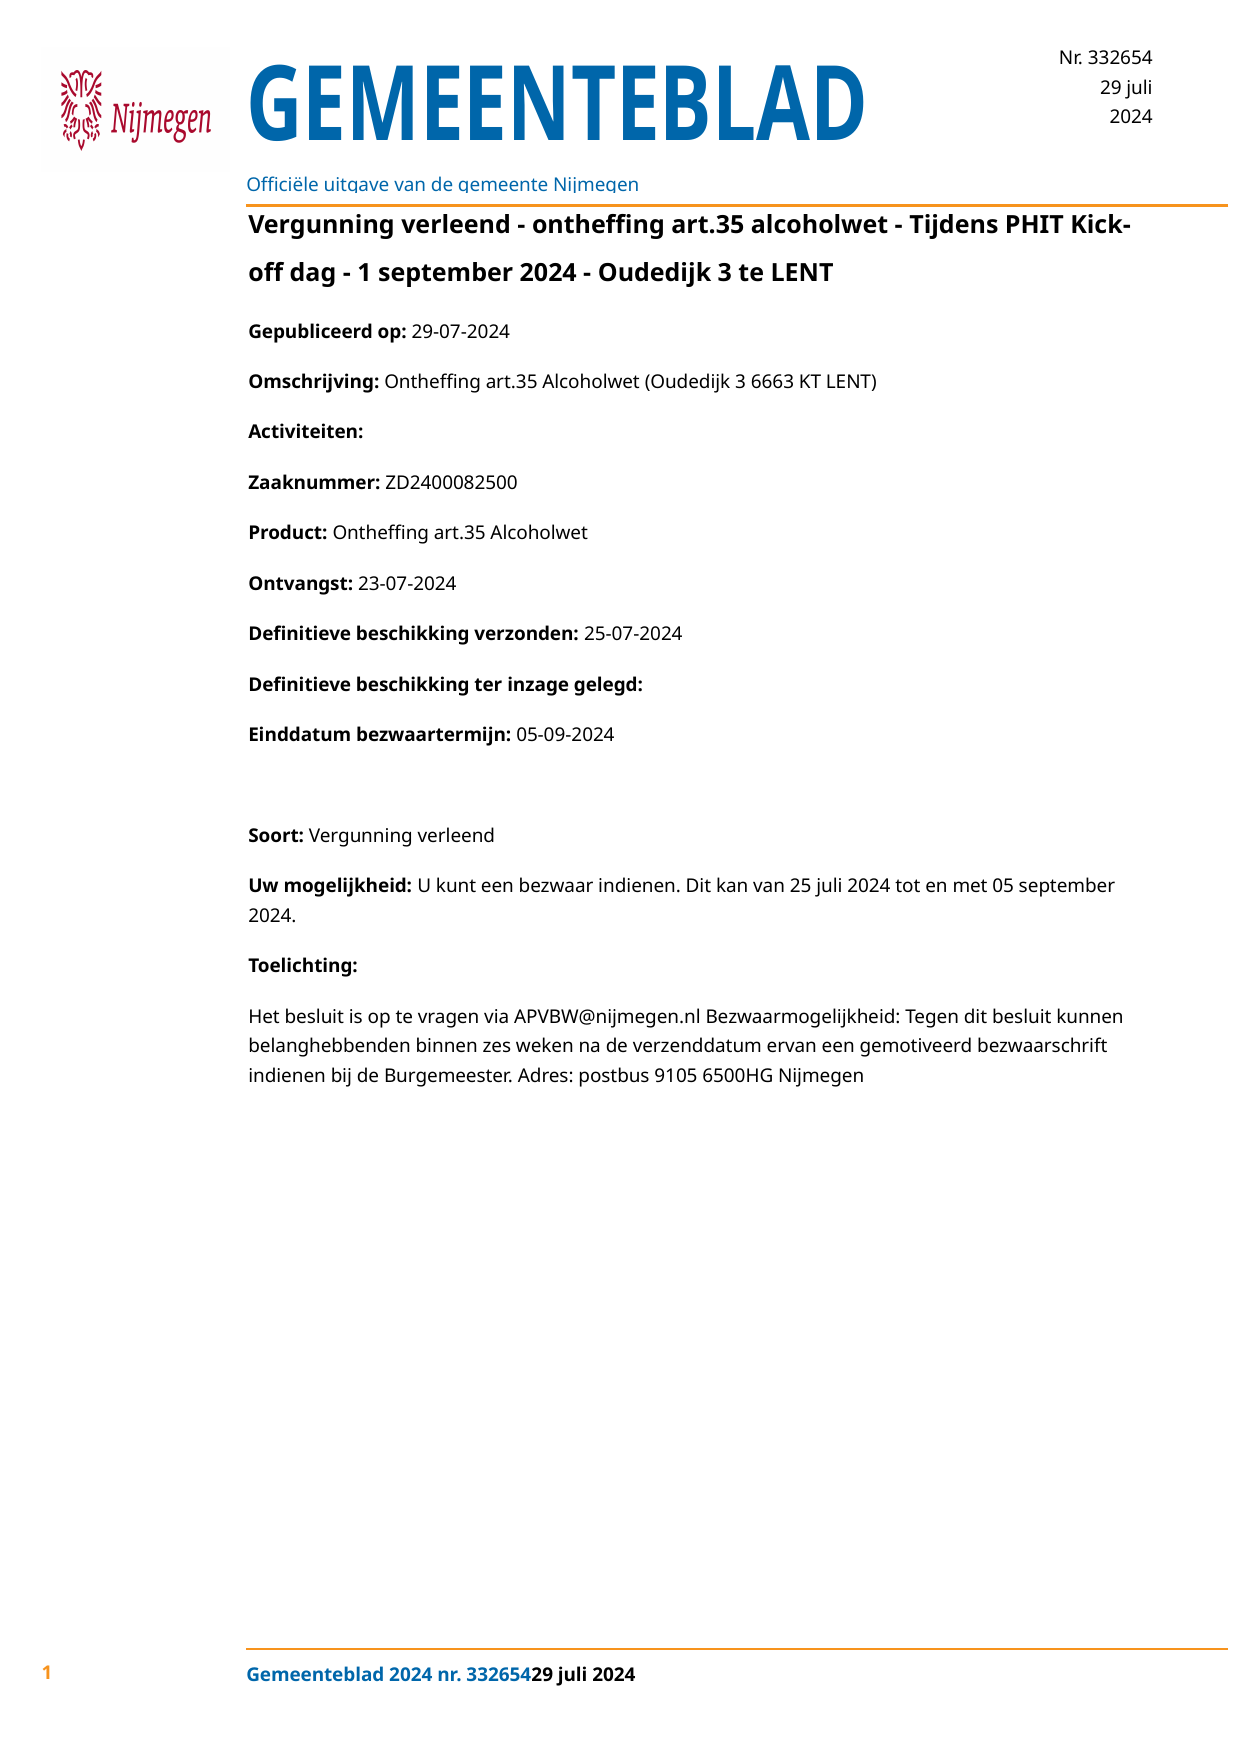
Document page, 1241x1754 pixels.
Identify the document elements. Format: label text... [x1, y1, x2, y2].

text Omschrijving: Ontheffing art.35 Alcoholwet (Oudedijk 3 6663 KT LENT) [248, 368, 1152, 394]
text Ontvangst: 23-07-2024 [248, 570, 1152, 596]
text Gepubliceerd op: 29-07-2024 [248, 318, 1152, 344]
text Product: Ontheffing art.35 Alcoholwet [248, 519, 1152, 545]
picture [41, 47, 231, 172]
text Vergunning verleend - ontheffing art.35 alcoholwet - Tijdens PHIT Kick-off dag - 1 september 2024 - Oudedijk 3 te LENT [248, 207, 1152, 288]
text Zaaknummer: ZD2400082500 [248, 469, 1152, 495]
text Activiteiten: [248, 419, 1152, 444]
text Definitieve beschikking ter inzage gelegd: [248, 671, 1152, 697]
text Einddatum bezwaartermijn: 05-09-2024 [248, 721, 1152, 747]
text Het besluit is op te vragen via APVBW@nijmegen.nl Bezwaarmogelijkheid: Tegen dit besluit kunnen belanghebbenden binnen zes weken na de verzenddatum ervan een gemotiveerd bezwaarschrift indienen bij de Burgemeester. Adres: postbus 9105 6500HG Nijmegen [248, 1003, 1152, 1088]
text Definitieve beschikking verzonden: 25-07-2024 [248, 620, 1152, 646]
text Soort: Vergunning verleend [248, 822, 1152, 848]
text Uw mogelijkheid: U kunt een bezwaar indienen. Dit kan van 25 juli 2024 tot en met 05 september 2024. [248, 872, 1152, 928]
text Toelichting: [248, 952, 1152, 978]
